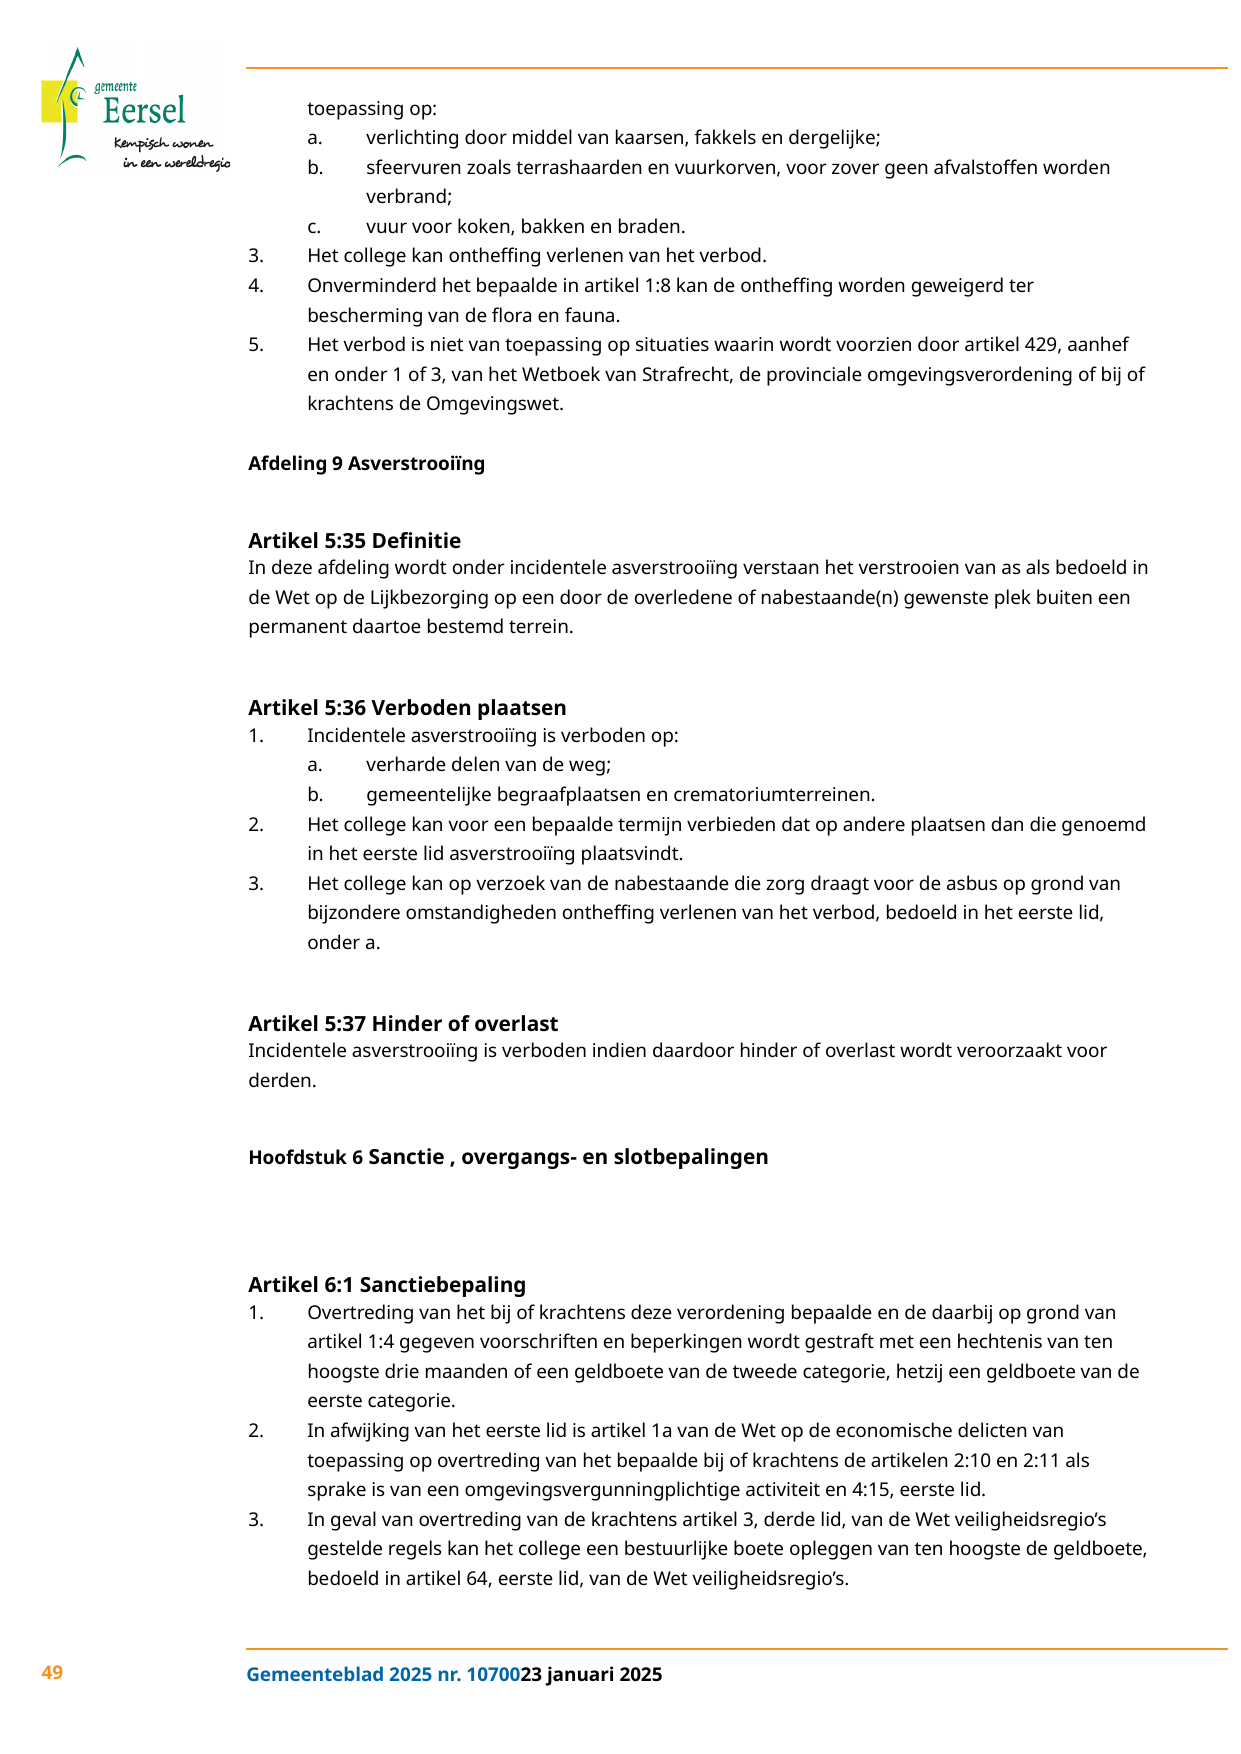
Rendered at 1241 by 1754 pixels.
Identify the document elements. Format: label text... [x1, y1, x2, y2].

list Het college kan voor een bepaalde termijn verbieden dat op andere plaatsen dan die genoemd in het eerste lid asverstrooiïng plaatsvindt. [248, 811, 1152, 866]
text Afdeling 9 Asverstrooiïng [248, 450, 1152, 476]
text Hoofdstuk 6 Sanctie , overgangs- en slotbepalingen [248, 1142, 1152, 1171]
list gemeentelijke begraafplaatsen en crematoriumterreinen. [307, 781, 1152, 807]
picture [41, 47, 231, 172]
list sfeervuren zoals terrashaarden en vuurkorven, voor zover geen afvalstoffen worden verbrand; [307, 154, 1152, 209]
text Artikel 6:1 Sanctiebepaling [248, 1270, 1152, 1299]
text Incidentele asverstrooiïng is verboden indien daardoor hinder of overlast wordt veroorzaakt voor derden. [248, 1037, 1152, 1093]
list Het college kan op verzoek van de nabestaande die zorg draagt voor de asbus op grond van bijzondere omstandigheden ontheffing verlenen van het verbod, bedoeld in het eerste lid, onder a. [248, 870, 1152, 955]
list In afwijking van het eerste lid is artikel 1a van de Wet op de economische delicten van toepassing op overtreding van het bepaalde bij of krachtens de artikelen 2:10 en 2:11 als sprake is van een omgevingsvergunningplichtige activiteit en 4:15, eerste lid. [248, 1417, 1152, 1502]
list Het college kan ontheffing verlenen van het verbod. [248, 243, 1152, 268]
list Overtreding van het bij of krachtens deze verordening bepaalde en de daarbij op grond van artikel 1:4 gegeven voorschriften en beperkingen wordt gestraft met een hechtenis van ten hoogste drie maanden of een geldboete van de tweede categorie, hetzij een geldboete van de eerste categorie. [248, 1299, 1152, 1413]
list toepassing op: [248, 95, 1152, 121]
list In geval van overtreding van de krachtens artikel 3, derde lid, van de Wet veiligheidsregio’s gestelde regels kan het college een bestuurlijke boete opleggen van ten hoogste de geldboete, bedoeld in artikel 64, eerste lid, van de Wet veiligheidsregio’s. [248, 1506, 1152, 1591]
text In deze afdeling wordt onder incidentele asverstrooiïng verstaan het verstrooien van as als bedoeld in de Wet op de Lijkbezorging op een door de overledene of nabestaande(n) gewenste plek buiten een permanent daartoe bestemd terrein. [248, 554, 1152, 639]
list vuur voor koken, bakken en braden. [307, 213, 1152, 239]
list Incidentele asverstrooiïng is verboden op: [248, 722, 1152, 748]
list Het verbod is niet van toepassing op situaties waarin wordt voorzien door artikel 429, aanhef en onder 1 of 3, van het Wetboek van Strafrecht, de provinciale omgevingsverordening of bij of krachtens de Omgevingswet. [248, 331, 1152, 416]
list verharde delen van de weg; [307, 752, 1152, 777]
text Artikel 5:35 Definitie [248, 526, 1152, 554]
list Onverminderd het bepaalde in artikel 1:8 kan de ontheffing worden geweigerd ter bescherming van de flora en fauna. [248, 272, 1152, 328]
list verlichting door middel van kaarsen, fakkels en dergelijke; [307, 124, 1152, 150]
text Artikel 5:36 Verboden plaatsen [248, 693, 1152, 722]
text Artikel 5:37 Hinder of overlast [248, 1009, 1152, 1037]
